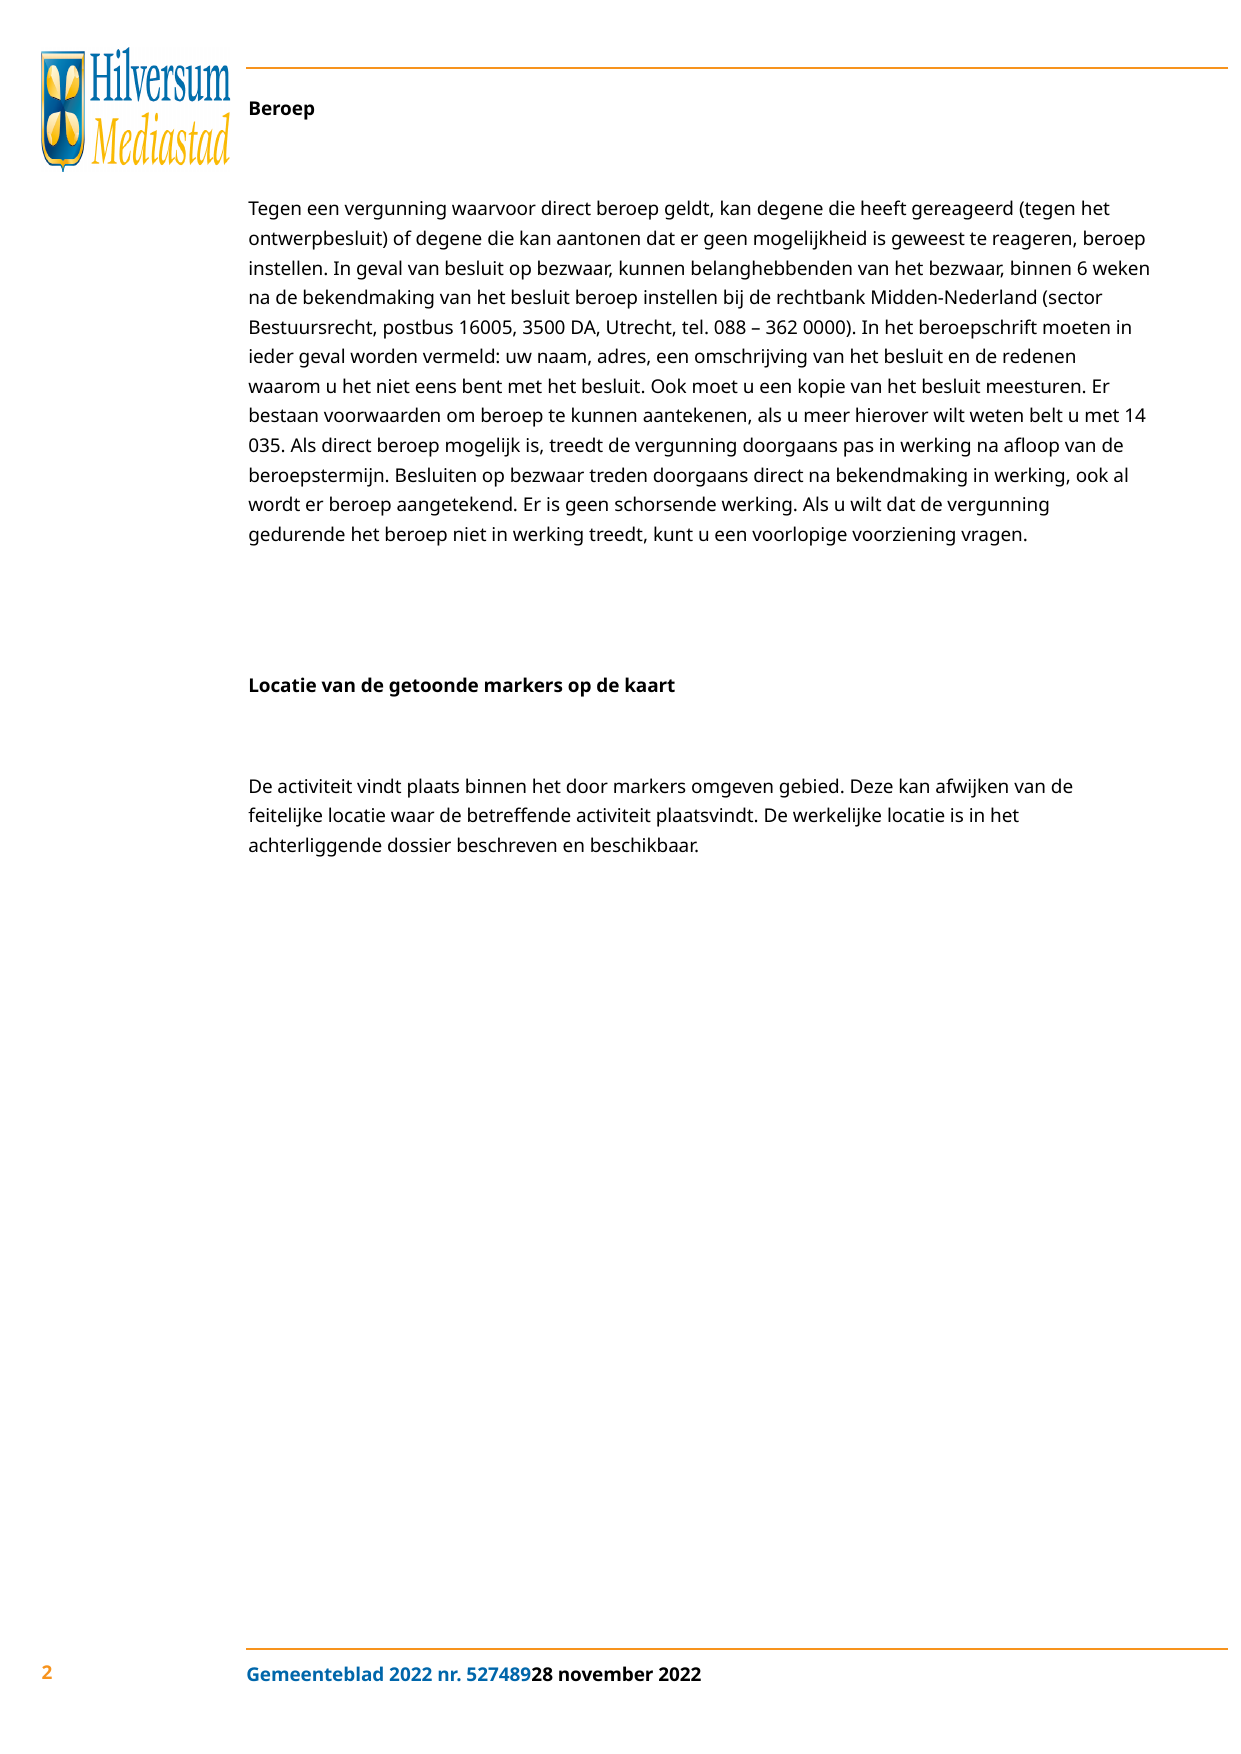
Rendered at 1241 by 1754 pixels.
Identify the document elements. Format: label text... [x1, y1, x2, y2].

text De activiteit vindt plaats binnen het door markers omgeven gebied. Deze kan afwijken van de feitelijke locatie waar de betreffende activiteit plaatsvindt. De werkelijke locatie is in het achterliggende dossier beschreven en beschikbaar. [248, 773, 1152, 858]
text Tegen een vergunning waarvoor direct beroep geldt, kan degene die heeft gereageerd (tegen het ontwerpbesluit) of degene die kan aantonen dat er geen mogelijkheid is geweest te reageren, beroep instellen. In geval van besluit op bezwaar, kunnen belanghebbenden van het bezwaar, binnen 6 weken na de bekendmaking van het besluit beroep instellen bij de rechtbank Midden-Nederland (sector Bestuursrecht, postbus 16005, 3500 DA, Utrecht, tel. 088 – 362 0000). In het beroepschrift moeten in ieder geval worden vermeld: uw naam, adres, een omschrijving van het besluit en de redenen waarom u het niet eens bent met het besluit. Ook moet u een kopie van het besluit meesturen. Er bestaan voorwaarden om beroep te kunnen aantekenen, als u meer hierover wilt weten belt u met 14 035. Als direct beroep mogelijk is, treedt de vergunning doorgaans pas in werking na afloop van de beroepstermijn. Besluiten op bezwaar treden doorgaans direct na bekendmaking in werking, ook al wordt er beroep aangetekend. Er is geen schorsende werking. Als u wilt dat de vergunning gedurende het beroep niet in werking treedt, kunt u een voorlopige voorziening vragen. [248, 196, 1152, 547]
text Locatie van de getoonde markers op de kaart [248, 672, 1152, 698]
text Beroep [248, 95, 1152, 121]
picture [41, 47, 231, 172]
